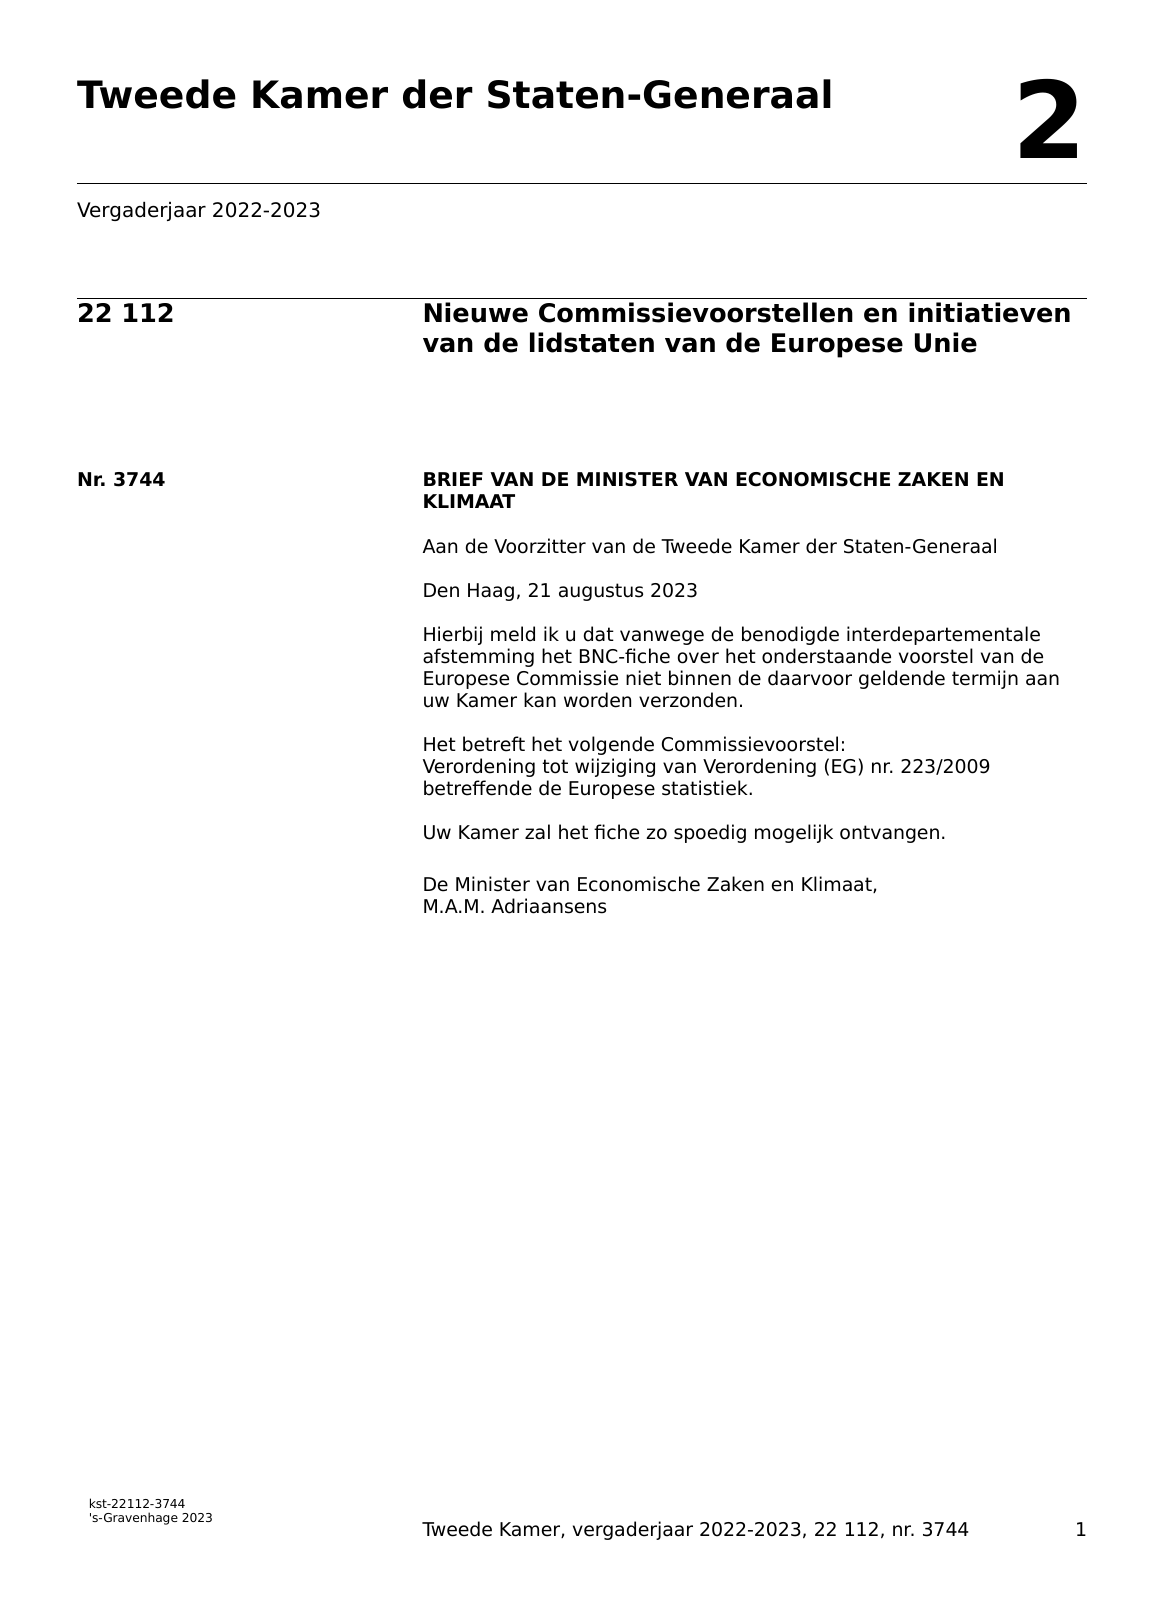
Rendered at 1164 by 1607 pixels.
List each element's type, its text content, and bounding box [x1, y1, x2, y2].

table_cell Vergaderjaar 2022-2023 [77, 184, 1087, 298]
subtitle Nr. 3744 BRIEF VAN DE MINISTER VAN ECONOMISCHE ZAKEN EN KLIMAAT [77, 469, 1087, 513]
text Hierbij meld ik u dat vanwege de benodigde interdepartementale afstemming het BNC-fiche over het onderstaande voorstel van de Europese Commissie niet binnen de daarvoor geldende termijn aan uw Kamer kan worden verzonden. [422, 624, 1087, 712]
text Den Haag, 21 augustus 2023 [422, 580, 1087, 602]
table_header 2 [886, 59, 1087, 183]
text Uw Kamer zal het fiche zo spoedig mogelijk ontvangen. [422, 822, 1087, 844]
text kst-22112-3744 [88, 1497, 323, 1511]
text Aan de Voorzitter van de Tweede Kamer der Staten-Generaal [422, 536, 1087, 557]
text 's-Gravenhage 2023 [88, 1511, 323, 1525]
subtitle 22 112 Nieuwe Commissievoorstellen en initiatieven van de lidstaten van de Europese Unie [77, 299, 1087, 358]
text De Minister van Economische Zaken en Klimaat, M.A.M. Adriaansens [422, 874, 1087, 918]
text Het betreft het volgende Commissievoorstel: [422, 734, 1087, 756]
table_header Tweede Kamer der Staten-Generaal [77, 59, 886, 183]
text Verordening tot wijziging van Verordening (EG) nr. 223/2009 betreffende de Europese statistiek. [422, 756, 1087, 800]
